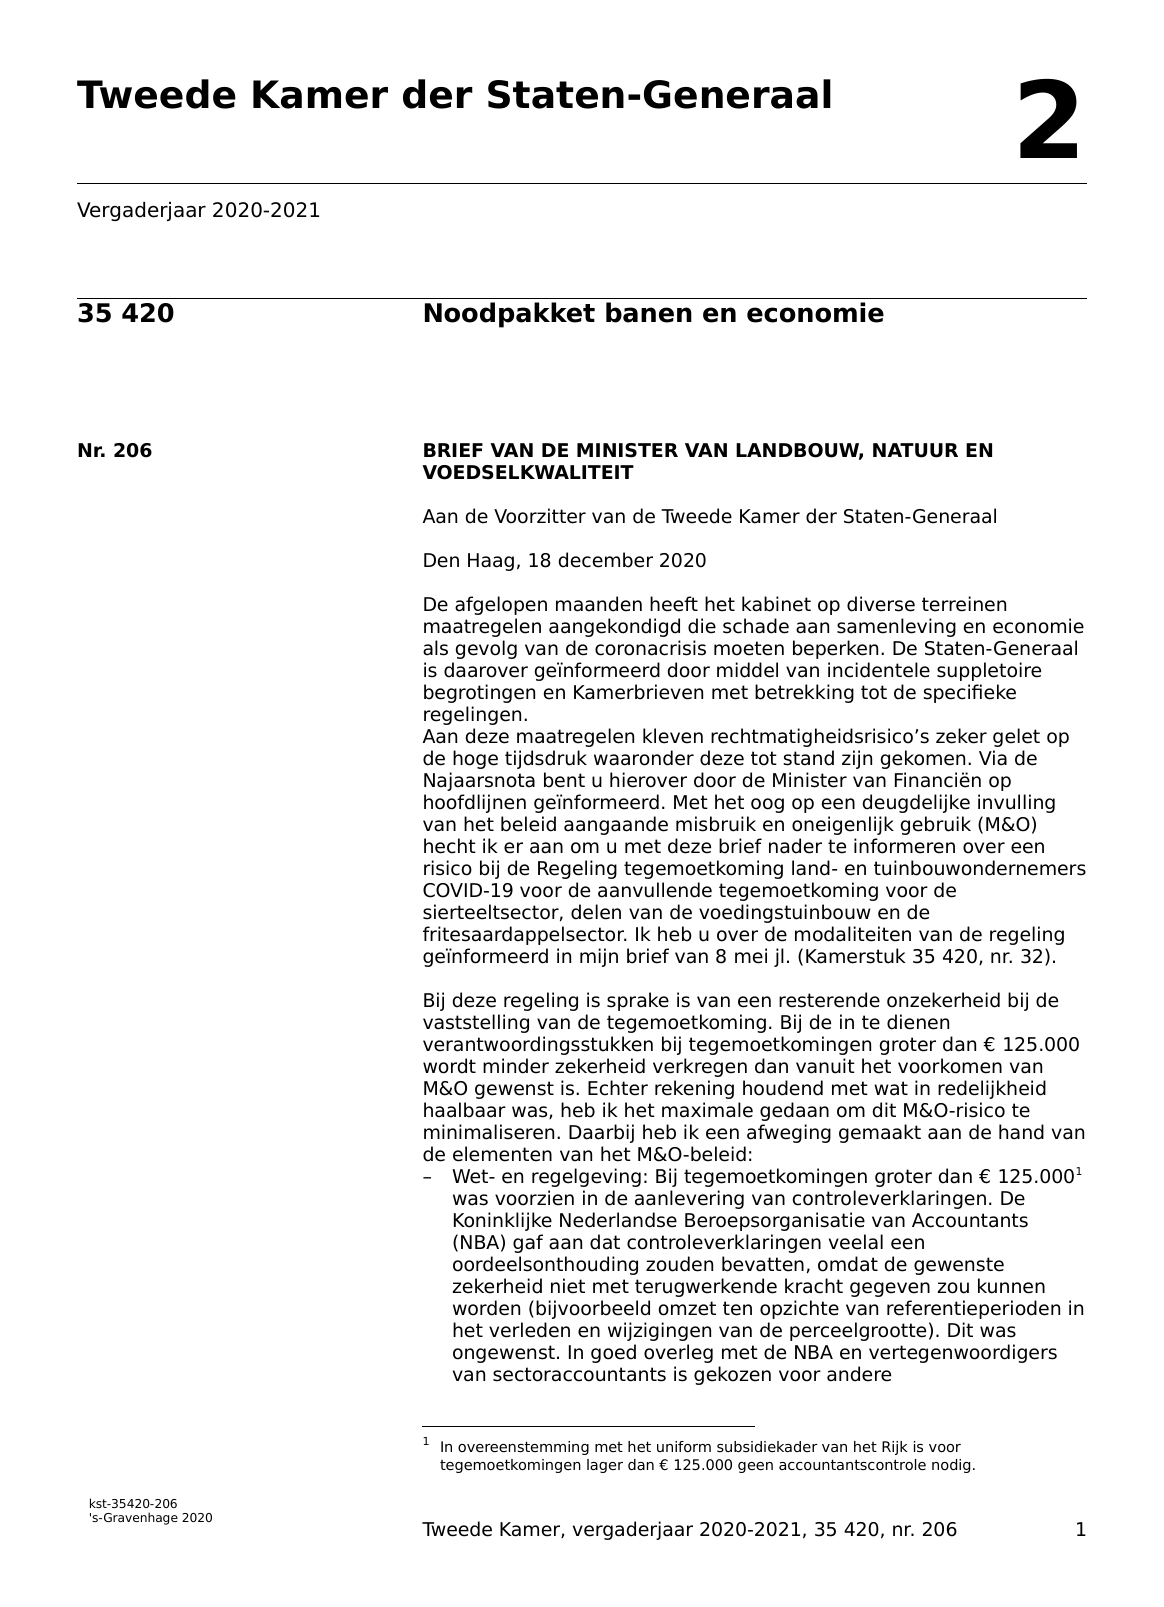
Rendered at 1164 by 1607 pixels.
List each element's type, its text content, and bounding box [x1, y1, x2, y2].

text Den Haag, 18 december 2020 [422, 550, 1087, 572]
text Aan deze maatregelen kleven rechtmatigheidsrisico’s zeker gelet op de hoge tijdsdruk waaronder deze tot stand zijn gekomen. Via de Najaarsnota bent u hierover door de Minister van Financiën op hoofdlijnen geïnformeerd. Met het oog op een deugdelijke invulling van het beleid aangaande misbruik en oneigenlijk gebruik (M&O) hecht ik er aan om u met deze brief nader te informeren over een risico bij de Regeling tegemoetkoming land- en tuinbouwondernemers COVID-19 voor de aanvullende tegemoetkoming voor de sierteeltsector, delen van de voedingstuinbouw en de fritesaardappelsector. Ik heb u over de modaliteiten van de regeling geïnformeerd in mijn brief van 8 mei jl. (Kamerstuk 35 420, nr. 32). [422, 726, 1087, 968]
text kst-35420-206 [88, 1497, 323, 1511]
table_header Tweede Kamer der Staten-Generaal [77, 59, 886, 183]
table_header 2 [886, 59, 1087, 183]
text De afgelopen maanden heeft het kabinet op diverse terreinen maatregelen aangekondigd die schade aan samenleving en economie als gevolg van de coronacrisis moeten beperken. De Staten-Generaal is daarover geïnformeerd door middel van incidentele suppletoire begrotingen en Kamerbrieven met betrekking tot de specifieke regelingen. [422, 594, 1087, 726]
text Aan de Voorzitter van de Tweede Kamer der Staten-Generaal [422, 506, 1087, 528]
text 's-Gravenhage 2020 [88, 1511, 323, 1525]
text In overeenstemming met het uniform subsidiekader van het Rijk is voor tegemoetkomingen lager dan € 125.000 geen accountantscontrole nodig. [422, 1435, 1087, 1474]
subtitle Nr. 206 BRIEF VAN DE MINISTER VAN LANDBOUW, NATUUR EN VOEDSELKWALITEIT [77, 440, 1087, 484]
text – Wet- en regelgeving: Bij tegemoetkomingen groter dan € 125.000 was voorzien in de aanlevering van controleverklaringen. De Koninklijke Nederlandse Beroepsorganisatie van Accountants (NBA) gaf aan dat controleverklaringen veelal een oordeelsonthouding zouden bevatten, omdat de gewenste zekerheid niet met terugwerkende kracht gegeven zou kunnen worden (bijvoorbeeld omzet ten opzichte van referentieperioden in het verleden en wijzigingen van de perceelgrootte). Dit was ongewenst. In goed overleg met de NBA en vertegenwoordigers van sectoraccountants is gekozen voor andere [422, 1166, 1087, 1386]
text Bij deze regeling is sprake is van een resterende onzekerheid bij de vaststelling van de tegemoetkoming. Bij de in te dienen verantwoordingsstukken bij tegemoetkomingen groter dan € 125.000 wordt minder zekerheid verkregen dan vanuit het voorkomen van M&O gewenst is. Echter rekening houdend met wat in redelijkheid haalbaar was, heb ik het maximale gedaan om dit M&O-risico te minimaliseren. Daarbij heb ik een afweging gemaakt aan de hand van de elementen van het M&O-beleid: [422, 990, 1087, 1166]
subtitle 35 420 Noodpakket banen en economie [77, 299, 1087, 329]
table_cell Vergaderjaar 2020-2021 [77, 184, 1087, 298]
